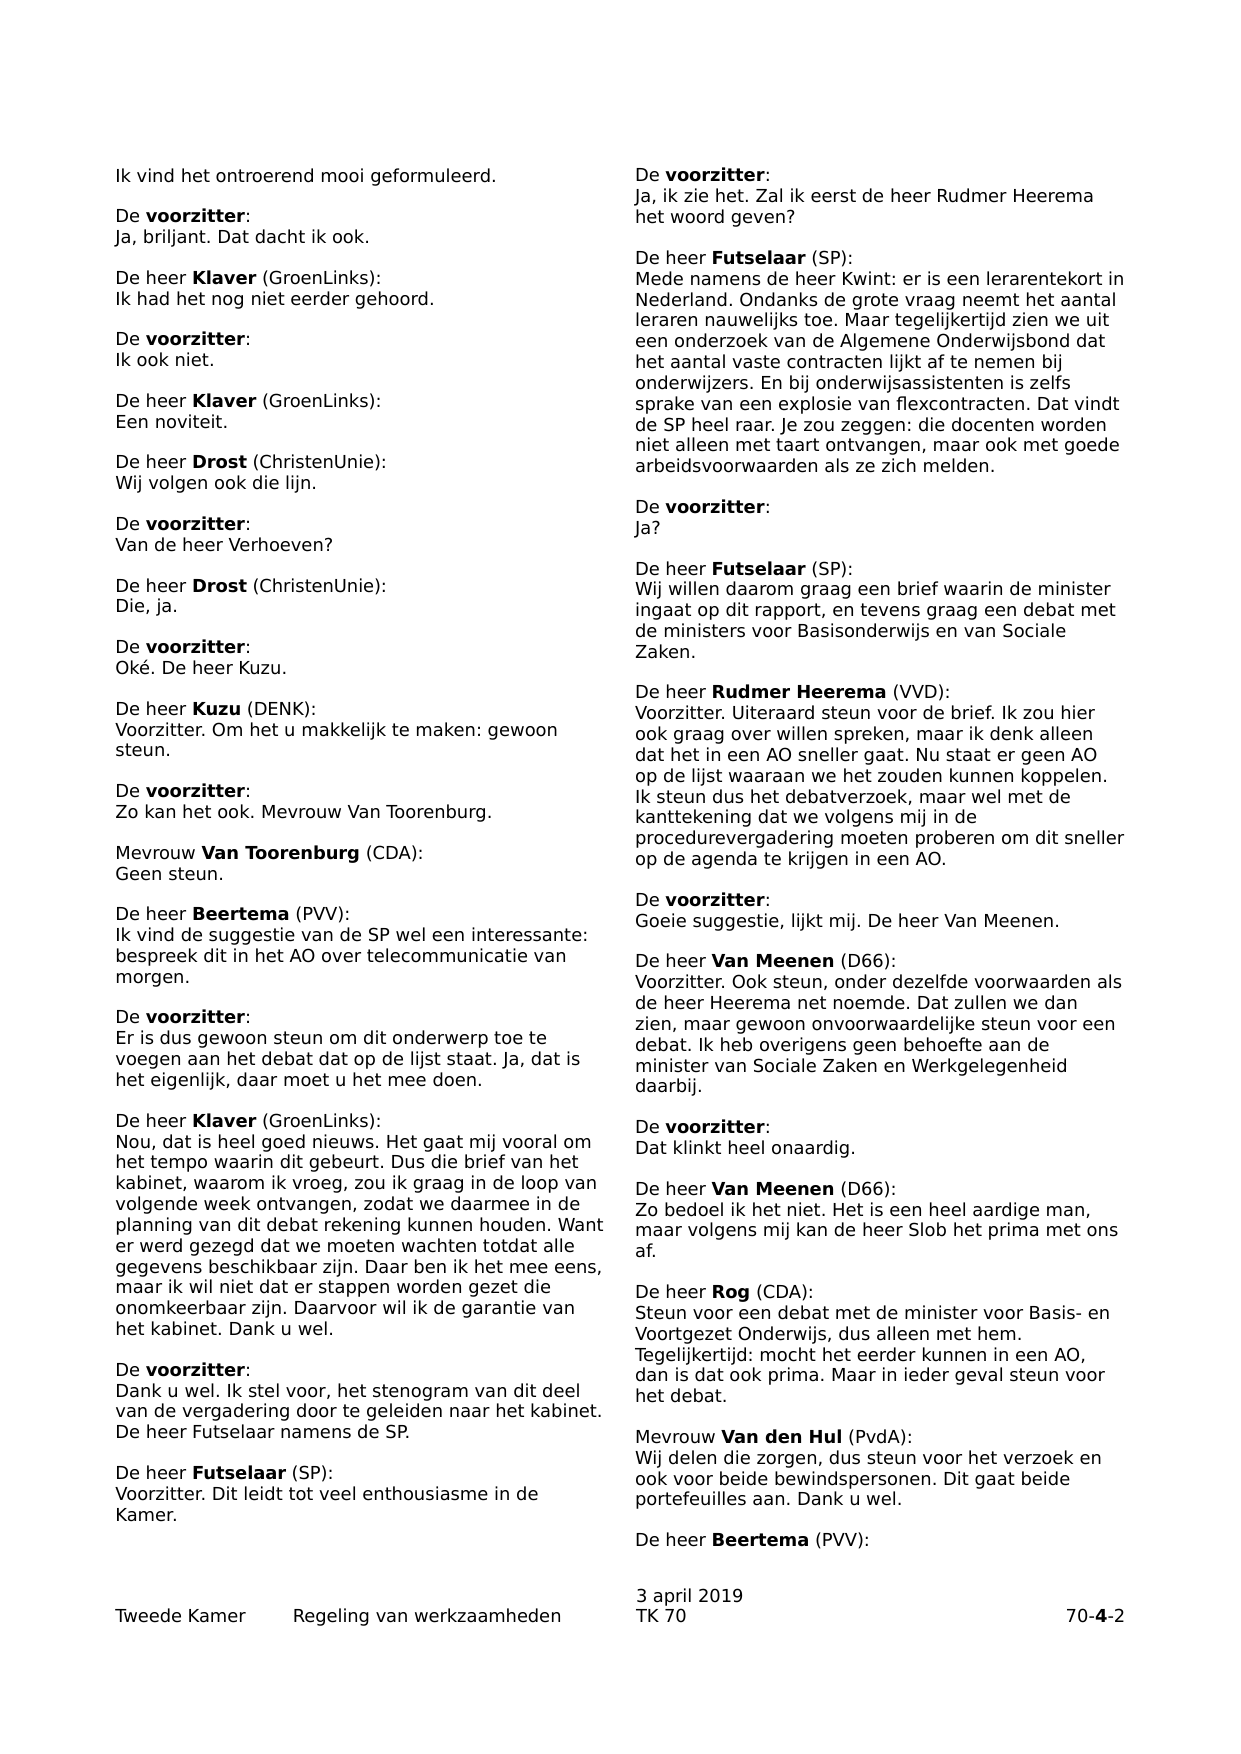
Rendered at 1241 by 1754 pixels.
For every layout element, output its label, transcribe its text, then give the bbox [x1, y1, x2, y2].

text De heer Rudmer Heerema (VVD): [635, 682, 1125, 703]
text De heer Rog (CDA): [635, 1282, 1125, 1303]
text Mede namens de heer Kwint: er is een lerarentekort in Nederland. Ondanks de grote vraag neemt het aantal leraren nauwelijks toe. Maar tegelijkertijd zien we uit een onderzoek van de Algemene Onderwijsbond dat het aantal vaste contracten lijkt af te nemen bij onderwijzers. En bij onderwijsassistenten is zelfs sprake van een explosie van flexcontracten. Dat vindt de SP heel raar. Je zou zeggen: die docenten worden niet alleen met taart ontvangen, maar ook met goede arbeidsvoorwaarden als ze zich melden. [635, 268, 1125, 477]
text Voorzitter. Om het u makkelijk te maken: gewoon steun. [115, 719, 605, 761]
text Wij delen die zorgen, dus steun voor het verzoek en ook voor beide bewindspersonen. Dit gaat beide portefeuilles aan. Dank u wel. [635, 1447, 1125, 1510]
text De heer Van Meenen (D66): [635, 1179, 1125, 1199]
text Geen steun. [115, 863, 605, 884]
text De heer Drost (ChristenUnie): [115, 576, 605, 596]
text De heer Kuzu (DENK): [115, 699, 605, 719]
text De heer Klaver (GroenLinks): [115, 1111, 605, 1131]
text De voorzitter: [115, 781, 605, 802]
text Mevrouw Van den Hul (PvdA): [635, 1427, 1125, 1447]
text Ik ook niet. [115, 350, 605, 371]
text Ik had het nog niet eerder gehoord. [115, 288, 605, 309]
text De heer Futselaar (SP): [115, 1463, 605, 1484]
text Ja? [635, 517, 1125, 538]
text Voorzitter. Ook steun, onder dezelfde voorwaarden als de heer Heerema net noemde. Dat zullen we dan zien, maar gewoon onvoorwaardelijke steun voor een debat. Ik heb overigens geen behoefte aan de minister van Sociale Zaken en Werkgelegenheid daarbij. [635, 972, 1125, 1097]
text Ja, ik zie het. Zal ik eerst de heer Rudmer Heerema het woord geven? [635, 186, 1125, 228]
text De voorzitter: [115, 514, 605, 535]
text De voorzitter: [635, 165, 1125, 186]
text Ik vind de suggestie van de SP wel een interessante: bespreek dit in het AO over telecommunicatie van morgen. [115, 925, 605, 987]
text De heer Van Meenen (D66): [635, 951, 1125, 972]
text De heer Futselaar (SP): [635, 248, 1125, 268]
text Van de heer Verhoeven? [115, 535, 605, 556]
text De voorzitter: [115, 329, 605, 350]
text De heer Drost (ChristenUnie): [115, 452, 605, 473]
text Oké. De heer Kuzu. [115, 658, 605, 679]
text De heer Klaver (GroenLinks): [115, 391, 605, 412]
text Steun voor een debat met de minister voor Basis- en Voortgezet Onderwijs, dus alleen met hem. Tegelijkertijd: mocht het eerder kunnen in een AO, dan is dat ook prima. Maar in ieder geval steun voor het debat. [635, 1303, 1125, 1407]
text Die, ja. [115, 596, 605, 617]
text De voorzitter: [115, 637, 605, 658]
text Nou, dat is heel goed nieuws. Het gaat mij vooral om het tempo waarin dit gebeurt. Dus die brief van het kabinet, waarom ik vroeg, zou ik graag in de loop van volgende week ontvangen, zodat we daarmee in de planning van dit debat rekening kunnen houden. Want er werd gezegd dat we moeten wachten totdat alle gegevens beschikbaar zijn. Daar ben ik het mee eens, maar ik wil niet dat er stappen worden gezet die onomkeerbaar zijn. Daarvoor wil ik de garantie van het kabinet. Dank u wel. [115, 1131, 605, 1340]
text Wij willen daarom graag een brief waarin de minister ingaat op dit rapport, en tevens graag een debat met de ministers voor Basisonderwijs en van Sociale Zaken. [635, 579, 1125, 662]
text De voorzitter: [635, 497, 1125, 517]
text Er is dus gewoon steun om dit onderwerp toe te voegen aan het debat dat op de lijst staat. Ja, dat is het eigenlijk, daar moet u het mee doen. [115, 1028, 605, 1091]
text Voorzitter. Dit leidt tot veel enthousiasme in de Kamer. [115, 1484, 605, 1525]
text Dat klinkt heel onaardig. [635, 1138, 1125, 1159]
text Ja, briljant. Dat dacht ik ook. [115, 227, 605, 248]
text Wij volgen ook die lijn. [115, 473, 605, 494]
text De heer Beertema (PVV): [115, 904, 605, 925]
text De heer Futselaar (SP): [635, 558, 1125, 579]
text De heer Klaver (GroenLinks): [115, 268, 605, 288]
text Voorzitter. Uiteraard steun voor de brief. Ik zou hier ook graag over willen spreken, maar ik denk alleen dat het in een AO sneller gaat. Nu staat er geen AO op de lijst waaraan we het zouden kunnen koppelen. Ik steun dus het debatverzoek, maar wel met de kanttekening dat we volgens mij in de procedurevergadering moeten proberen om dit sneller op de agenda te krijgen in een AO. [635, 703, 1125, 870]
text Zo bedoel ik het niet. Het is een heel aardige man, maar volgens mij kan de heer Slob het prima met ons af. [635, 1199, 1125, 1262]
text Ik vind het ontroerend mooi geformuleerd. [115, 165, 605, 186]
text De voorzitter: [115, 1007, 605, 1028]
text Zo kan het ook. Mevrouw Van Toorenburg. [115, 802, 605, 823]
text De voorzitter: [115, 206, 605, 227]
text De voorzitter: [115, 1360, 605, 1380]
text Dank u wel. Ik stel voor, het stenogram van dit deel van de vergadering door te geleiden naar het kabinet. De heer Futselaar namens de SP. [115, 1380, 605, 1443]
text Een noviteit. [115, 412, 605, 432]
text Mevrouw Van Toorenburg (CDA): [115, 843, 605, 863]
text De heer Beertema (PVV): [635, 1530, 1125, 1551]
text De voorzitter: [635, 890, 1125, 911]
text De voorzitter: [635, 1117, 1125, 1138]
text Goeie suggestie, lijkt mij. De heer Van Meenen. [635, 911, 1125, 931]
